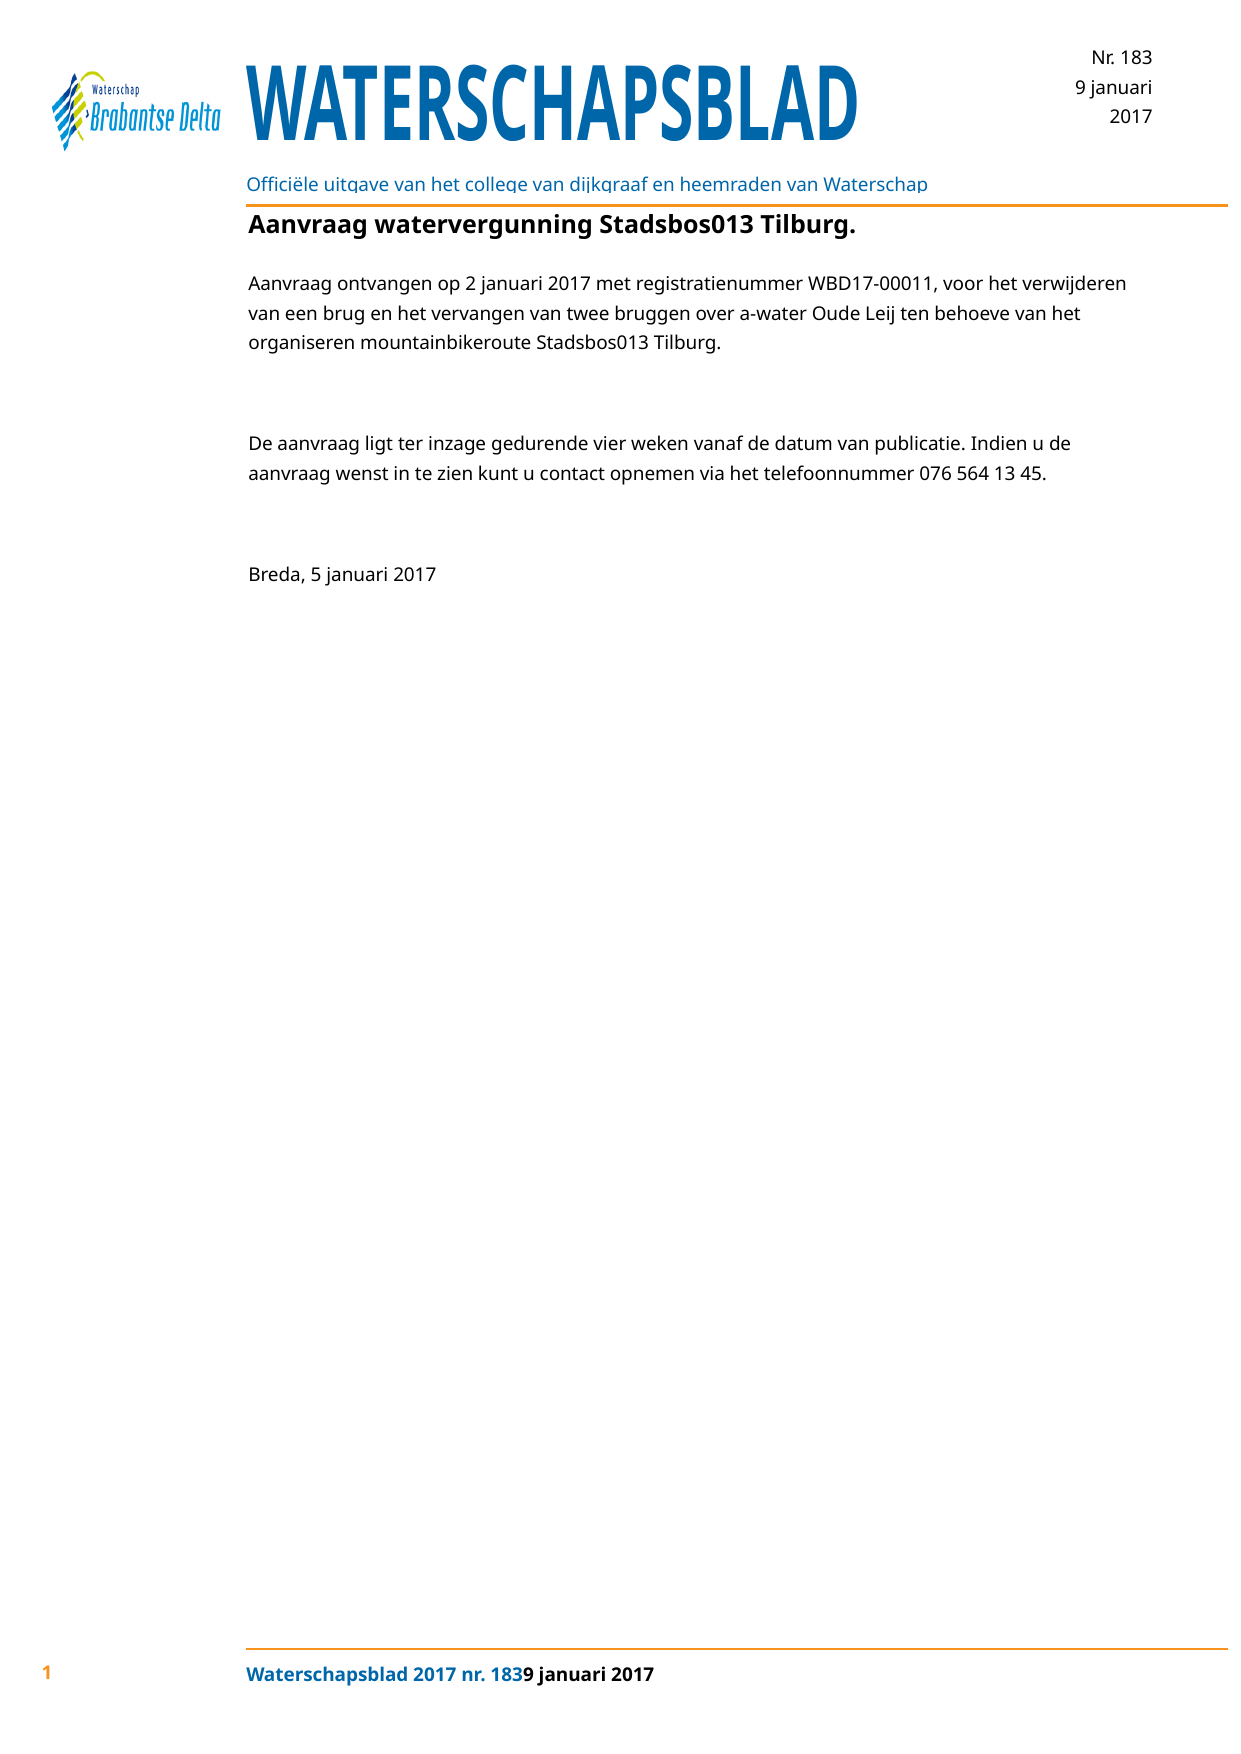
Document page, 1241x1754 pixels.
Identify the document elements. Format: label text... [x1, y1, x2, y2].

text Breda, 5 januari 2017 [248, 561, 1152, 586]
text Aanvraag ontvangen op 2 januari 2017 met registratienummer WBD17-00011, voor het verwijderen van een brug en het vervangen van twee bruggen over a-water Oude Leij ten behoeve van het organiseren mountainbikeroute Stadsbos013 Tilburg. [248, 270, 1152, 355]
text De aanvraag ligt ter inzage gedurende vier weken vanaf de datum van publicatie. Indien u de aanvraag wenst in te zien kunt u contact opnemen via het telefoonnummer 076 564 13 45. [248, 430, 1152, 486]
text Aanvraag watervergunning Stadsbos013 Tilburg. [248, 207, 1152, 241]
picture [41, 47, 231, 172]
